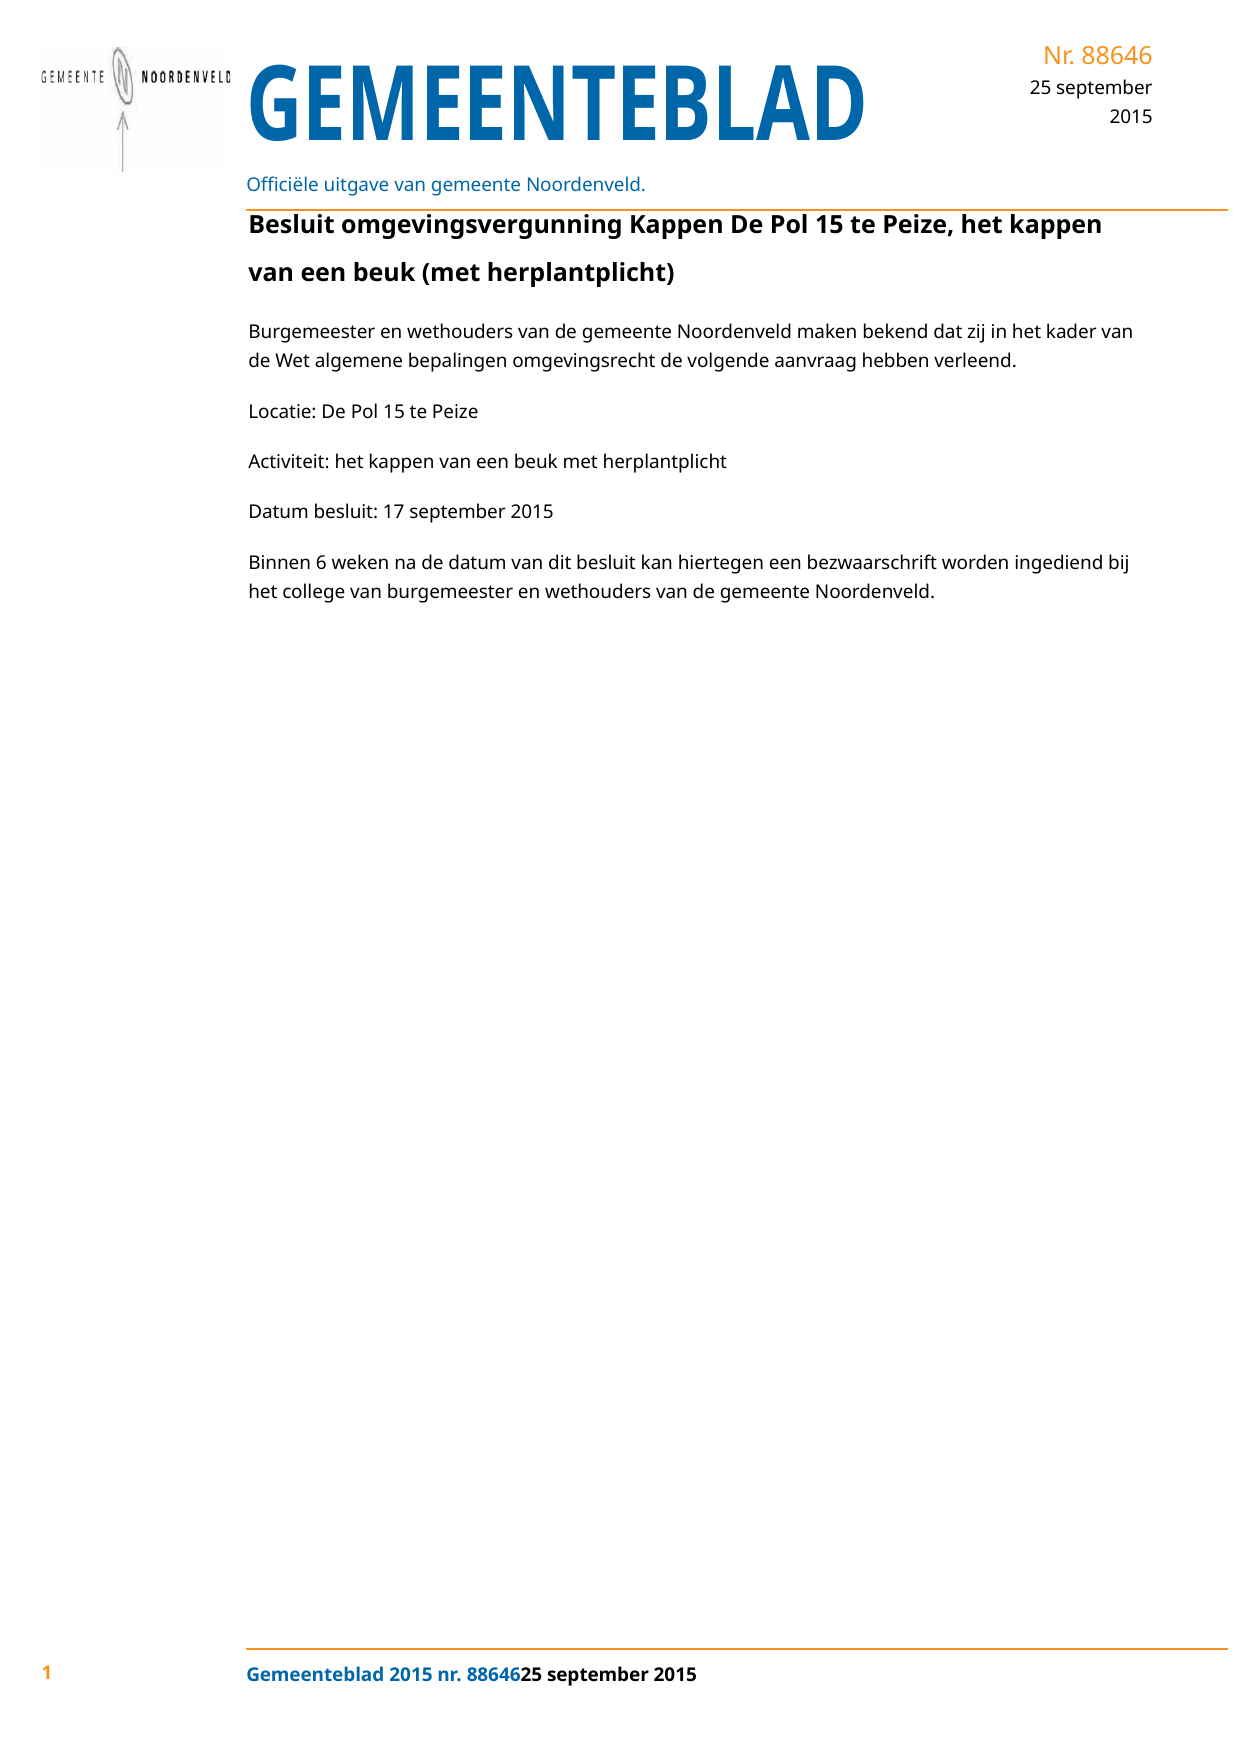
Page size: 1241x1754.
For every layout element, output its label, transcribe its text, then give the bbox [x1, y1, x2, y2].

text Activiteit: het kappen van een beuk met herplantplicht [248, 448, 1152, 474]
picture [41, 47, 231, 172]
text Burgemeester en wethouders van de gemeente Noordenveld maken bekend dat zij in het kader van de Wet algemene bepalingen omgevingsrecht de volgende aanvraag hebben verleend. [248, 318, 1152, 373]
text Besluit omgevingsvergunning Kappen De Pol 15 te Peize, het kappen van een beuk (met herplantplicht) [248, 211, 1152, 288]
text Binnen 6 weken na de datum van dit besluit kan hiertegen een bezwaarschrift worden ingediend bij het college van burgemeester en wethouders van de gemeente Noordenveld. [248, 549, 1152, 604]
text Datum besluit: 17 september 2015 [248, 499, 1152, 524]
text Locatie: De Pol 15 te Peize [248, 398, 1152, 424]
